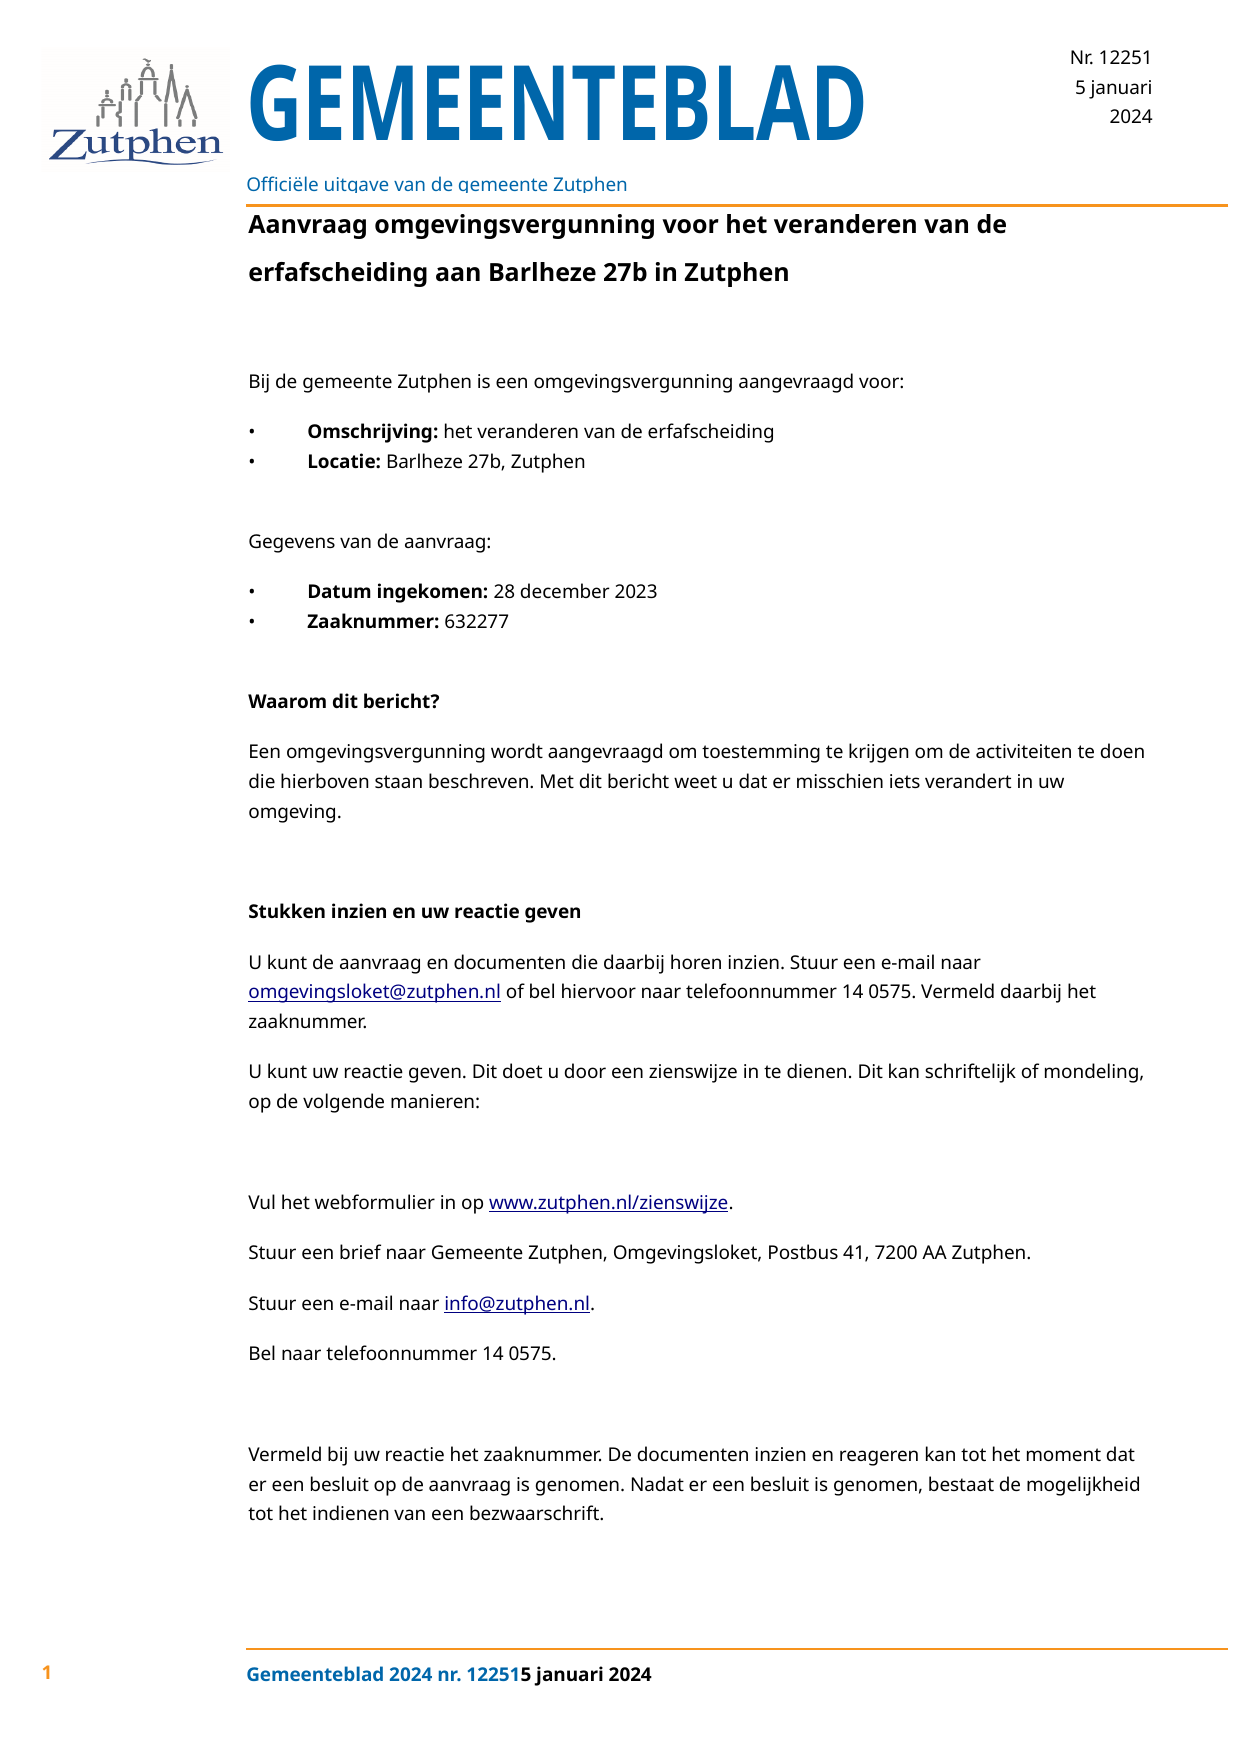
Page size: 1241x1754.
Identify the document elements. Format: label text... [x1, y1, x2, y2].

text Aanvraag omgevingsvergunning voor het veranderen van de erfafscheiding aan Barlheze 27b in Zutphen [248, 207, 1152, 288]
list Datum ingekomen: 28 december 2023 [248, 579, 1152, 604]
text Stukken inzien en uw reactie geven [248, 899, 1152, 924]
text U kunt de aanvraag en documenten die daarbij horen inzien. Stuur een e-mail naar omgevingsloket@zutphen.nl of bel hiervoor naar telefoonnummer 14 0575. Vermeld daarbij het zaaknummer. [248, 949, 1152, 1034]
text Vul het webformulier in op www.zutphen.nl/zienswijze. [248, 1189, 1152, 1215]
text Gegevens van de aanvraag: [248, 528, 1152, 554]
text Stuur een e-mail naar info@zutphen.nl. [248, 1290, 1152, 1316]
list Locatie: Barlheze 27b, Zutphen [248, 448, 1152, 474]
picture [41, 47, 231, 172]
text Een omgevingsvergunning wordt aangevraagd om toestemming te krijgen om de activiteiten te doen die hierboven staan beschreven. Met dit bericht weet u dat er misschien iets verandert in uw omgeving. [248, 739, 1152, 824]
text Waarom dit bericht? [248, 688, 1152, 714]
text Stuur een brief naar Gemeente Zutphen, Omgevingsloket, Postbus 41, 7200 AA Zutphen. [248, 1239, 1152, 1265]
text U kunt uw reactie geven. Dit doet u door een zienswijze in te dienen. Dit kan schriftelijk of mondeling, op de volgende manieren: [248, 1059, 1152, 1114]
text Bel naar telefoonnummer 14 0575. [248, 1340, 1152, 1366]
list Zaaknummer: 632277 [248, 608, 1152, 634]
list Omschrijving: het veranderen van de erfafscheiding [248, 419, 1152, 444]
text Bij de gemeente Zutphen is een omgevingsvergunning aangevraagd voor: [248, 368, 1152, 394]
text Vermeld bij uw reactie het zaaknummer. De documenten inzien en reageren kan tot het moment dat er een besluit op de aanvraag is genomen. Nadat er een besluit is genomen, bestaat de mogelijkheid tot het indienen van een bezwaarschrift. [248, 1441, 1152, 1526]
